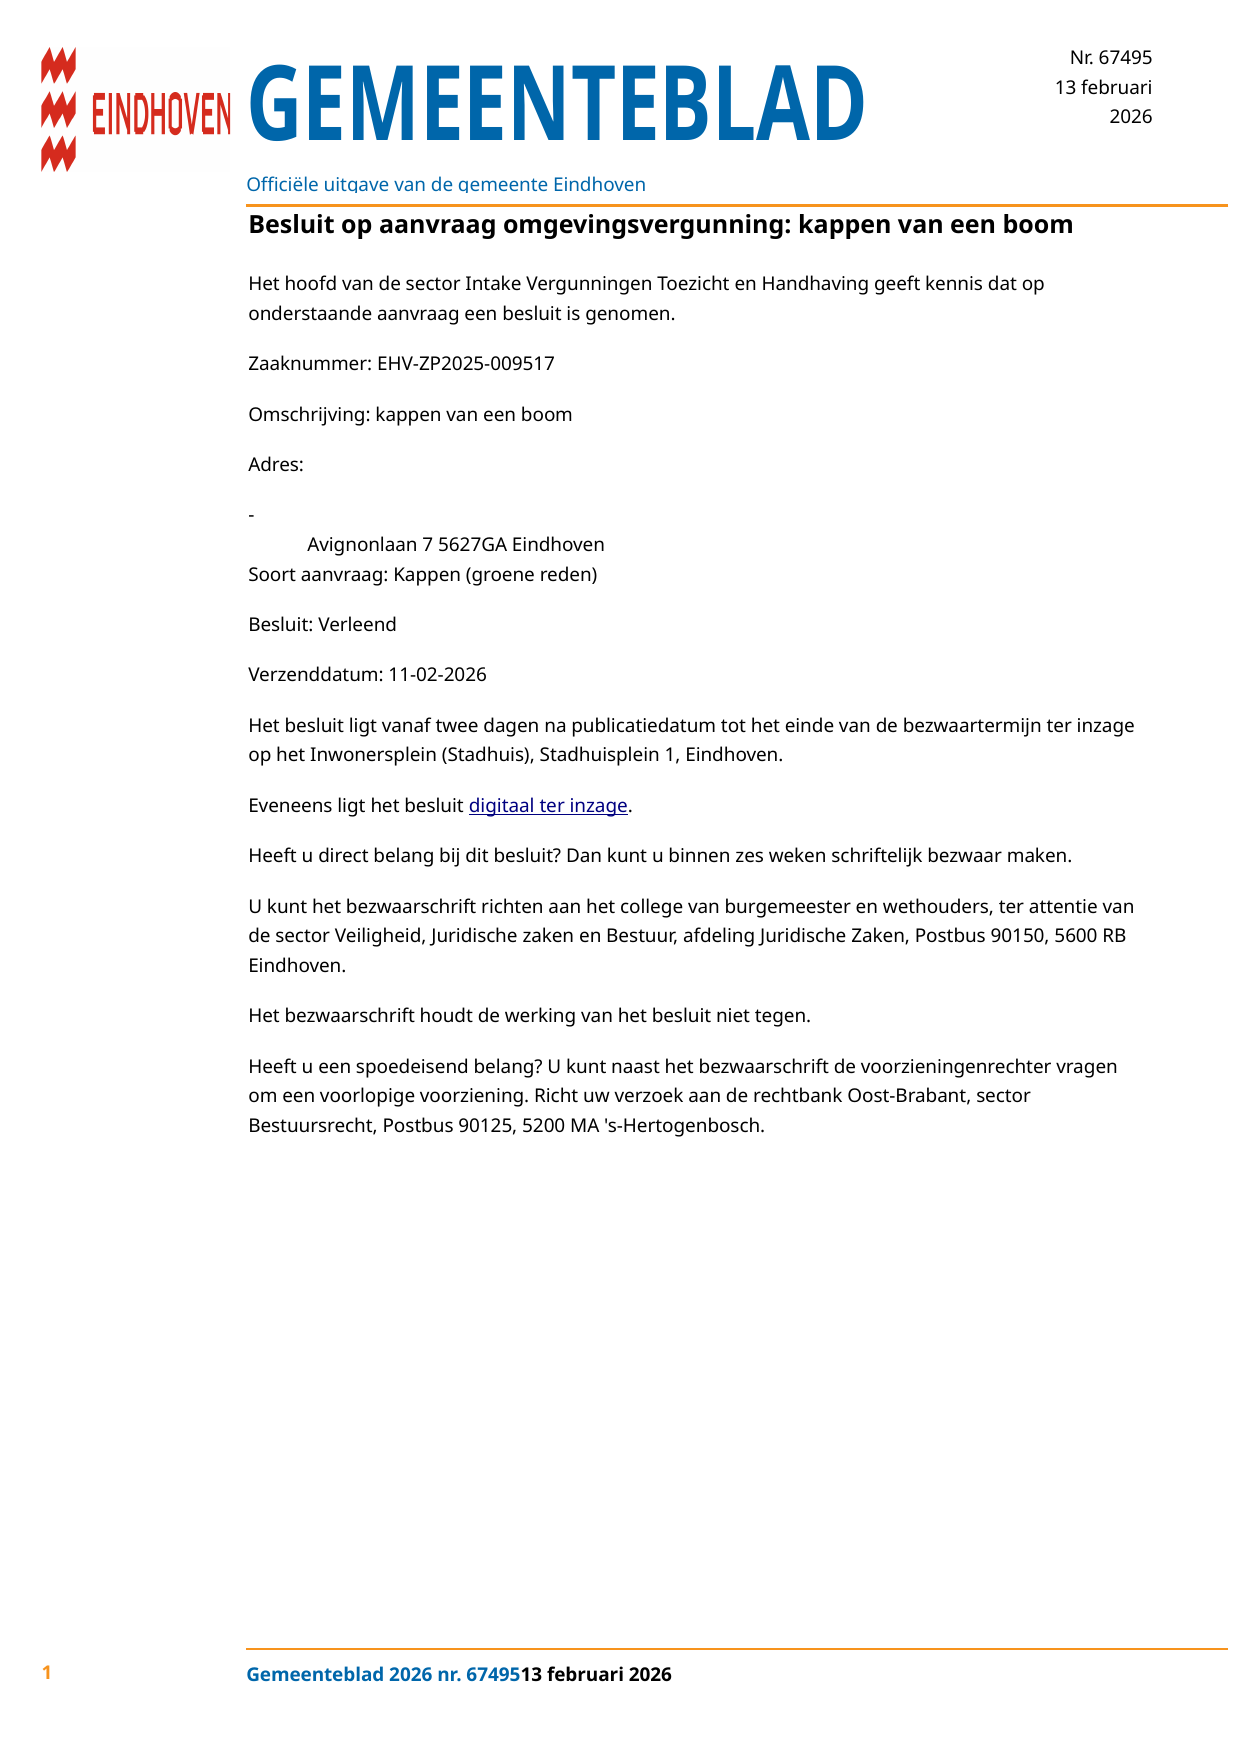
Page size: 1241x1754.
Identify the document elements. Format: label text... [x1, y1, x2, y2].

text Het bezwaarschrift houdt de werking van het besluit niet tegen. [248, 1002, 1152, 1028]
text Adres: [248, 451, 1152, 477]
text Eveneens ligt het besluit digitaal ter inzage. [248, 792, 1152, 818]
text Het besluit ligt vanaf twee dagen na publicatiedatum tot het einde van de bezwaartermijn ter inzage op het Inwonersplein (Stadhuis), Stadhuisplein 1, Eindhoven. [248, 712, 1152, 767]
text U kunt het bezwaarschrift richten aan het college van burgemeester en wethouders, ter attentie van de sector Veiligheid, Juridische zaken en Bestuur, afdeling Juridische Zaken, Postbus 90150, 5600 RB Eindhoven. [248, 893, 1152, 978]
list Avignonlaan 7 5627GA Eindhoven [248, 531, 1152, 557]
text Zaaknummer: EHV-ZP2025-009517 [248, 350, 1152, 376]
text Besluit op aanvraag omgevingsvergunning: kappen van een boom [248, 207, 1152, 241]
picture [41, 47, 231, 172]
text Omschrijving: kappen van een boom [248, 401, 1152, 426]
text Het hoofd van de sector Intake Vergunningen Toezicht en Handhaving geeft kennis dat op onderstaande aanvraag een besluit is genomen. [248, 270, 1152, 326]
text Heeft u een spoedeisend belang? U kunt naast het bezwaarschrift de voorzieningenrechter vragen om een voorlopige voorziening. Richt uw verzoek aan de rechtbank Oost-Brabant, sector Bestuursrecht, Postbus 90125, 5200 MA 's-Hertogenbosch. [248, 1053, 1152, 1138]
text Verzenddatum: 11-02-2026 [248, 662, 1152, 687]
text Soort aanvraag: Kappen (groene reden) [248, 561, 1152, 586]
text Heeft u direct belang bij dit besluit? Dan kunt u binnen zes weken schriftelijk bezwaar maken. [248, 842, 1152, 868]
text Besluit: Verleend [248, 611, 1152, 637]
